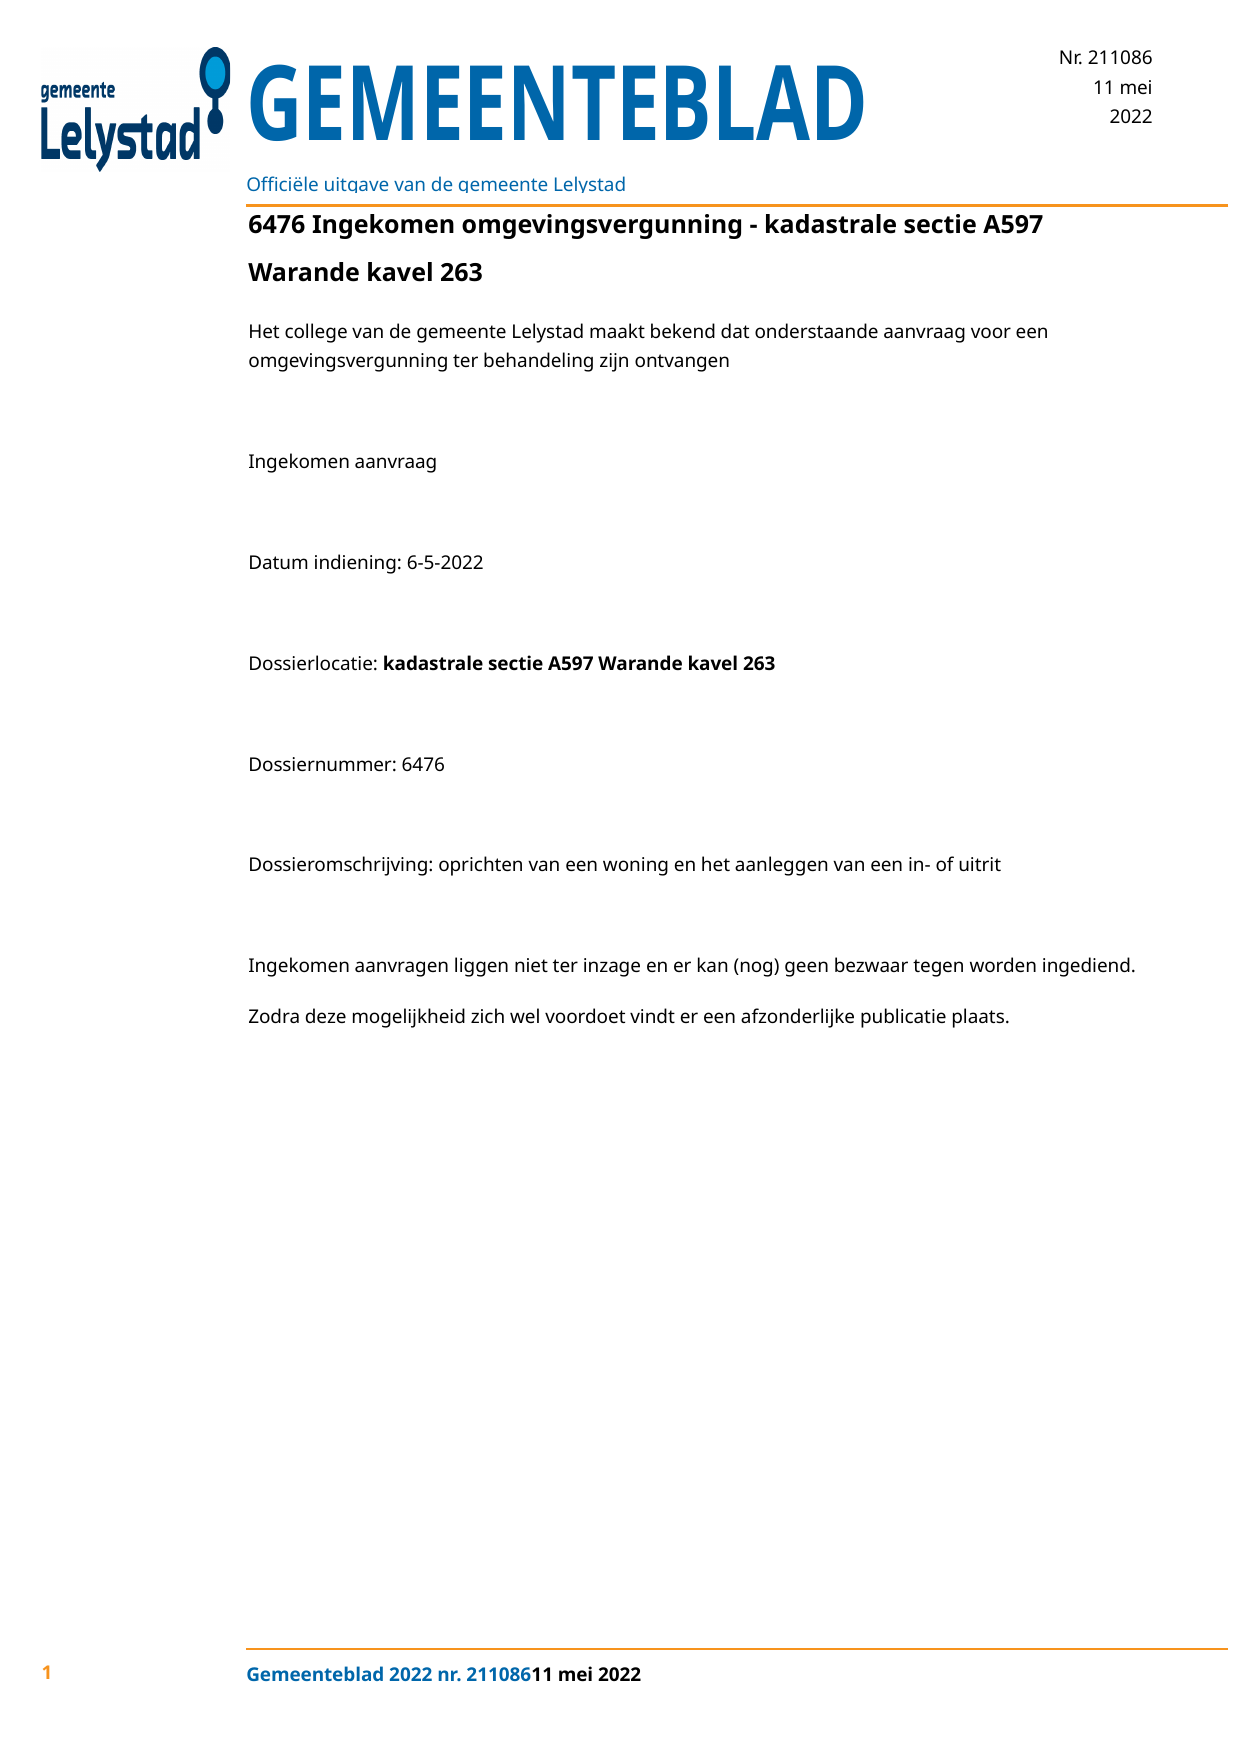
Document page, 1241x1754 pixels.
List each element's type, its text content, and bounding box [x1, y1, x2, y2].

text Dossiernummer: 6476 [248, 751, 1152, 777]
text Het college van de gemeente Lelystad maakt bekend dat onderstaande aanvraag voor een omgevingsvergunning ter behandeling zijn ontvangen [248, 318, 1152, 373]
text Ingekomen aanvraag [248, 448, 1152, 474]
text Datum indiening: 6-5-2022 [248, 549, 1152, 575]
picture [41, 47, 231, 172]
text Dossieromschrijving: oprichten van een woning en het aanleggen van een in- of uitrit [248, 852, 1152, 877]
text Dossierlocatie: kadastrale sectie A597 Warande kavel 263 [248, 650, 1152, 676]
text Zodra deze mogelijkheid zich wel voordoet vindt er een afzonderlijke publicatie plaats. [248, 1003, 1152, 1029]
text Ingekomen aanvragen liggen niet ter inzage en er kan (nog) geen bezwaar tegen worden ingediend. [248, 952, 1152, 978]
text 6476 Ingekomen omgevingsvergunning - kadastrale sectie A597 Warande kavel 263 [248, 207, 1152, 288]
